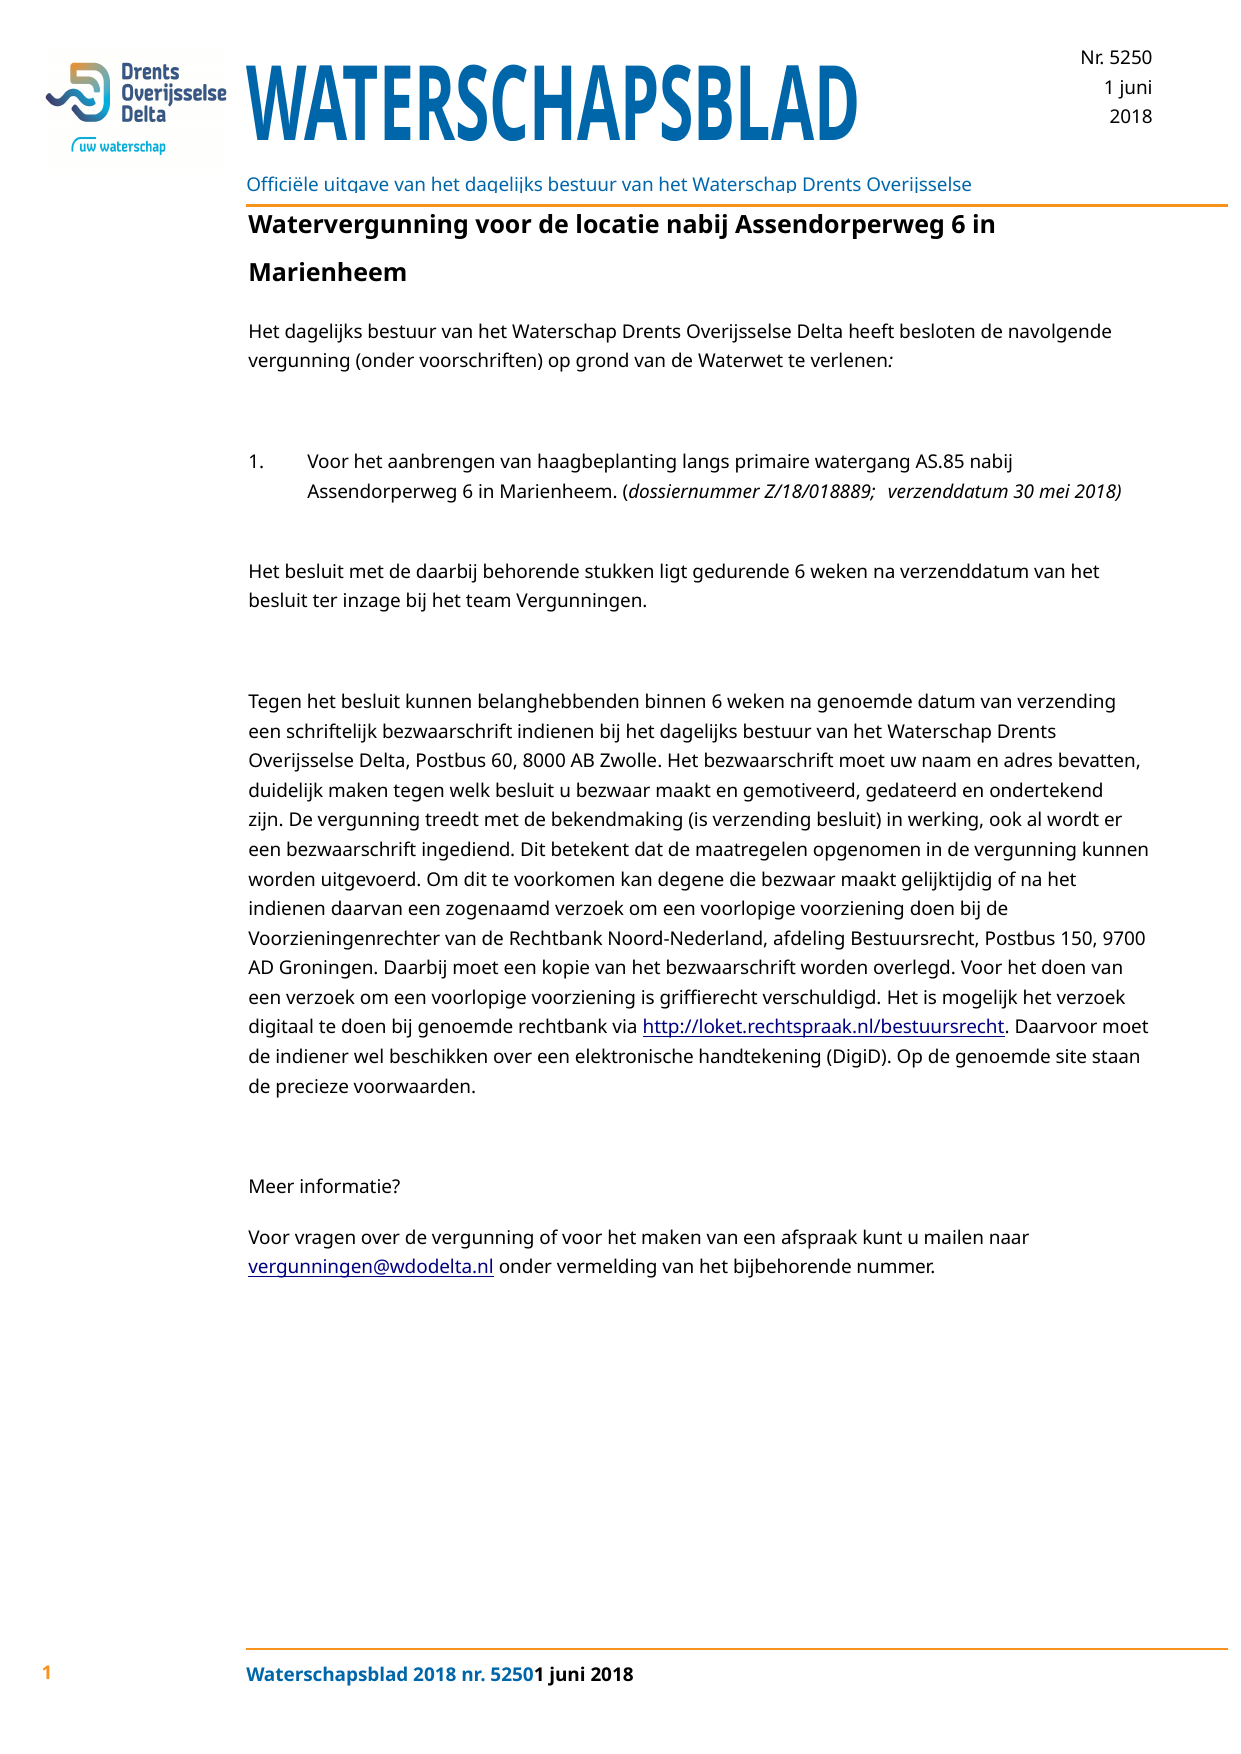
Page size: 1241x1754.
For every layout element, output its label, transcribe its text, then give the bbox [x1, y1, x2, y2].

list Voor het aanbrengen van haagbeplanting langs primaire watergang AS.85 nabij Assendorperweg 6 in Marienheem. (dossiernummer Z/18/018889; verzenddatum 30 mei 2018) [248, 448, 1152, 504]
text Voor vragen over de vergunning of voor het maken van een afspraak kunt u mailen naar vergunningen@wdodelta.nl onder vermelding van het bijbehorende nummer. [248, 1224, 1152, 1279]
text Meer informatie? [248, 1174, 1152, 1199]
text Het dagelijks bestuur van het Waterschap Drents Overijsselse Delta heeft besloten de navolgende vergunning (onder voorschriften) op grond van de Waterwet te verlenen: [248, 318, 1152, 373]
text Watervergunning voor de locatie nabij Assendorperweg 6 in Marienheem [248, 207, 1152, 288]
picture [41, 47, 231, 172]
text Tegen het besluit kunnen belanghebbenden binnen 6 weken na genoemde datum van verzending een schriftelijk bezwaarschrift indienen bij het dagelijks bestuur van het Waterschap Drents Overijsselse Delta, Postbus 60, 8000 AB Zwolle. Het bezwaarschrift moet uw naam en adres bevatten, duidelijk maken tegen welk besluit u bezwaar maakt en gemotiveerd, gedateerd en ondertekend zijn. De vergunning treedt met de bekendmaking (is verzending besluit) in werking, ook al wordt er een bezwaarschrift ingediend. Dit betekent dat de maatregelen opgenomen in de vergunning kunnen worden uitgevoerd. Om dit te voorkomen kan degene die bezwaar maakt gelijktijdig of na het indienen daarvan een zogenaamd verzoek om een voorlopige voorziening doen bij de Voorzieningenrechter van de Rechtbank Noord-Nederland, afdeling Bestuursrecht, Postbus 150, 9700 AD Groningen. Daarbij moet een kopie van het bezwaarschrift worden overlegd. Voor het doen van een verzoek om een voorlopige voorziening is griffierecht verschuldigd. Het is mogelijk het verzoek digitaal te doen bij genoemde rechtbank via http://loket.rechtspraak.nl/bestuursrecht. Daarvoor moet de indiener wel beschikken over een elektronische handtekening (DigiD). Op de genoemde site staan de precieze voorwaarden. [248, 688, 1152, 1099]
text Het besluit met de daarbij behorende stukken ligt gedurende 6 weken na verzenddatum van het besluit ter inzage bij het team Vergunningen. [248, 558, 1152, 613]
